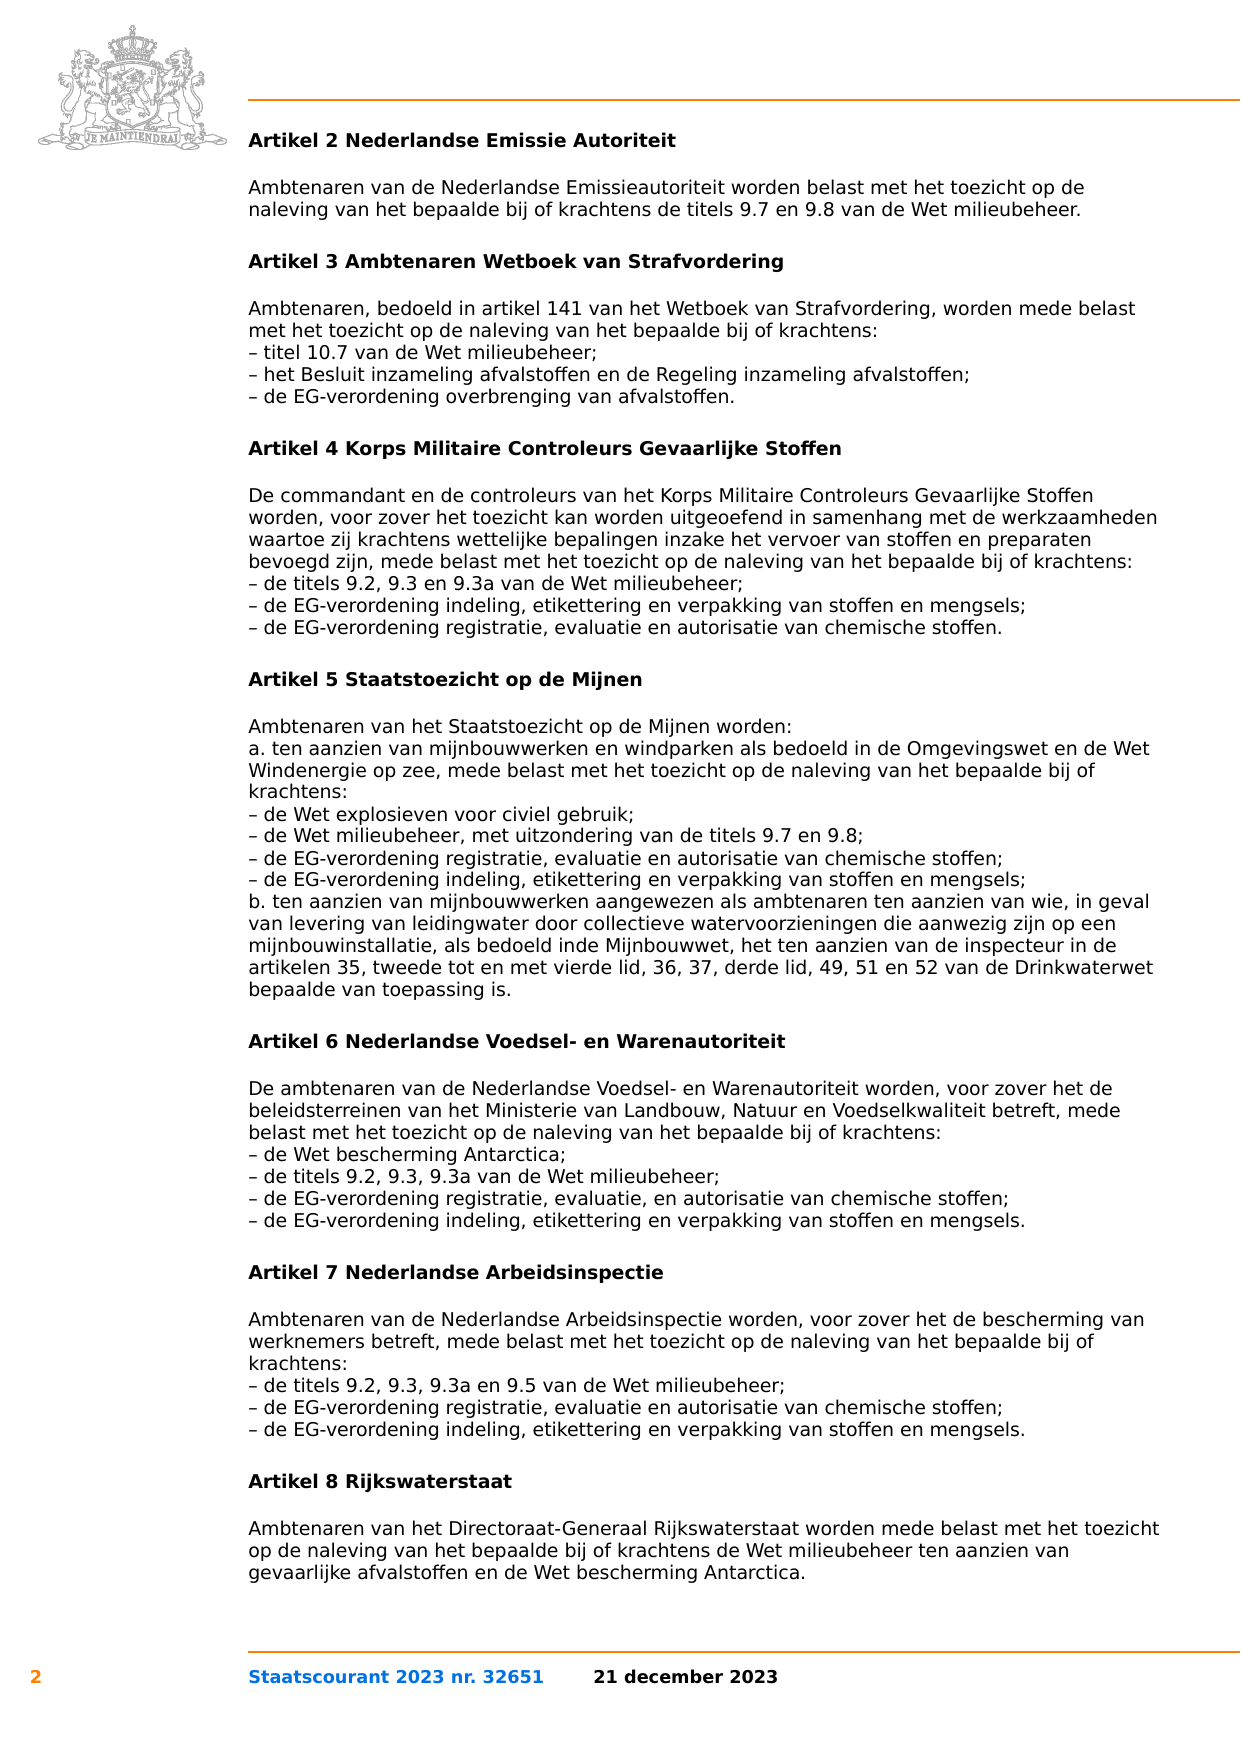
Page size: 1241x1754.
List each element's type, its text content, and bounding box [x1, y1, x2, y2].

text Ambtenaren van de Nederlandse Emissieautoriteit worden belast met het toezicht op de naleving van het bepaalde bij of krachtens de titels 9.7 en 9.8 van de Wet milieubeheer. [248, 177, 1163, 221]
subtitle Artikel 8 Rijkswaterstaat [248, 1471, 1163, 1493]
text – de EG-verordening registratie, evaluatie en autorisatie van chemische stoffen; [248, 1397, 1163, 1419]
text De commandant en de controleurs van het Korps Militaire Controleurs Gevaarlijke Stoffen worden, voor zover het toezicht kan worden uitgeoefend in samenhang met de werkzaamheden waartoe zij krachtens wettelijke bepalingen inzake het vervoer van stoffen en preparaten bevoegd zijn, mede belast met het toezicht op de naleving van het bepaalde bij of krachtens: [248, 485, 1163, 573]
text Ambtenaren van het Staatstoezicht op de Mijnen worden: [248, 716, 1163, 737]
subtitle Artikel 6 Nederlandse Voedsel- en Warenautoriteit [248, 1031, 1163, 1053]
text – de EG-verordening indeling, etikettering en verpakking van stoffen en mengsels; [248, 869, 1163, 891]
text – de EG-verordening indeling, etikettering en verpakking van stoffen en mengsels; [248, 594, 1163, 617]
text – de EG-verordening overbrenging van afvalstoffen. [248, 386, 1163, 408]
text b. ten aanzien van mijnbouwwerken aangewezen als ambtenaren ten aanzien van wie, in geval van levering van leidingwater door collectieve watervoorzieningen die aanwezig zijn op een mijnbouwinstallatie, als bedoeld inde Mijnbouwwet, het ten aanzien van de inspecteur in de artikelen 35, tweede tot en met vierde lid, 36, 37, derde lid, 49, 51 en 52 van de Drinkwaterwet bepaalde van toepassing is. [248, 891, 1163, 1001]
text – de titels 9.2, 9.3, 9.3a en 9.5 van de Wet milieubeheer; [248, 1375, 1163, 1397]
text Ambtenaren, bedoeld in artikel 141 van het Wetboek van Strafvordering, worden mede belast met het toezicht op de naleving van het bepaalde bij of krachtens: [248, 298, 1163, 342]
subtitle Artikel 3 Ambtenaren Wetboek van Strafvordering [248, 251, 1163, 273]
text De ambtenaren van de Nederlandse Voedsel- en Warenautoriteit worden, voor zover het de beleidsterreinen van het Ministerie van Landbouw, Natuur en Voedselkwaliteit betreft, mede belast met het toezicht op de naleving van het bepaalde bij of krachtens: [248, 1078, 1163, 1144]
text – de EG-verordening registratie, evaluatie en autorisatie van chemische stoffen. [248, 617, 1163, 638]
text – titel 10.7 van de Wet milieubeheer; [248, 342, 1163, 364]
text – de EG-verordening registratie, evaluatie en autorisatie van chemische stoffen; [248, 847, 1163, 869]
text – de Wet bescherming Antarctica; [248, 1144, 1163, 1166]
subtitle Artikel 2 Nederlandse Emissie Autoriteit [248, 130, 1163, 152]
picture [38, 25, 227, 150]
text – het Besluit inzameling afvalstoffen en de Regeling inzameling afvalstoffen; [248, 364, 1163, 386]
text – de titels 9.2, 9.3, 9.3a van de Wet milieubeheer; [248, 1166, 1163, 1188]
text a. ten aanzien van mijnbouwwerken en windparken als bedoeld in de Omgevingswet en de Wet Windenergie op zee, mede belast met het toezicht op de naleving van het bepaalde bij of krachtens: [248, 737, 1163, 803]
text – de titels 9.2, 9.3 en 9.3a van de Wet milieubeheer; [248, 573, 1163, 594]
text – de Wet explosieven voor civiel gebruik; [248, 803, 1163, 825]
text Ambtenaren van het Directoraat-Generaal Rijkswaterstaat worden mede belast met het toezicht op de naleving van het bepaalde bij of krachtens de Wet milieubeheer ten aanzien van gevaarlijke afvalstoffen en de Wet bescherming Antarctica. [248, 1518, 1163, 1584]
text – de EG-verordening registratie, evaluatie, en autorisatie van chemische stoffen; [248, 1188, 1163, 1210]
text – de EG-verordening indeling, etikettering en verpakking van stoffen en mengsels. [248, 1419, 1163, 1441]
subtitle Artikel 4 Korps Militaire Controleurs Gevaarlijke Stoffen [248, 438, 1163, 460]
text Ambtenaren van de Nederlandse Arbeidsinspectie worden, voor zover het de bescherming van werknemers betreft, mede belast met het toezicht op de naleving van het bepaalde bij of krachtens: [248, 1309, 1163, 1375]
text – de Wet milieubeheer, met uitzondering van de titels 9.7 en 9.8; [248, 825, 1163, 847]
text – de EG-verordening indeling, etikettering en verpakking van stoffen en mengsels. [248, 1210, 1163, 1232]
subtitle Artikel 5 Staatstoezicht op de Mijnen [248, 668, 1163, 691]
subtitle Artikel 7 Nederlandse Arbeidsinspectie [248, 1262, 1163, 1284]
